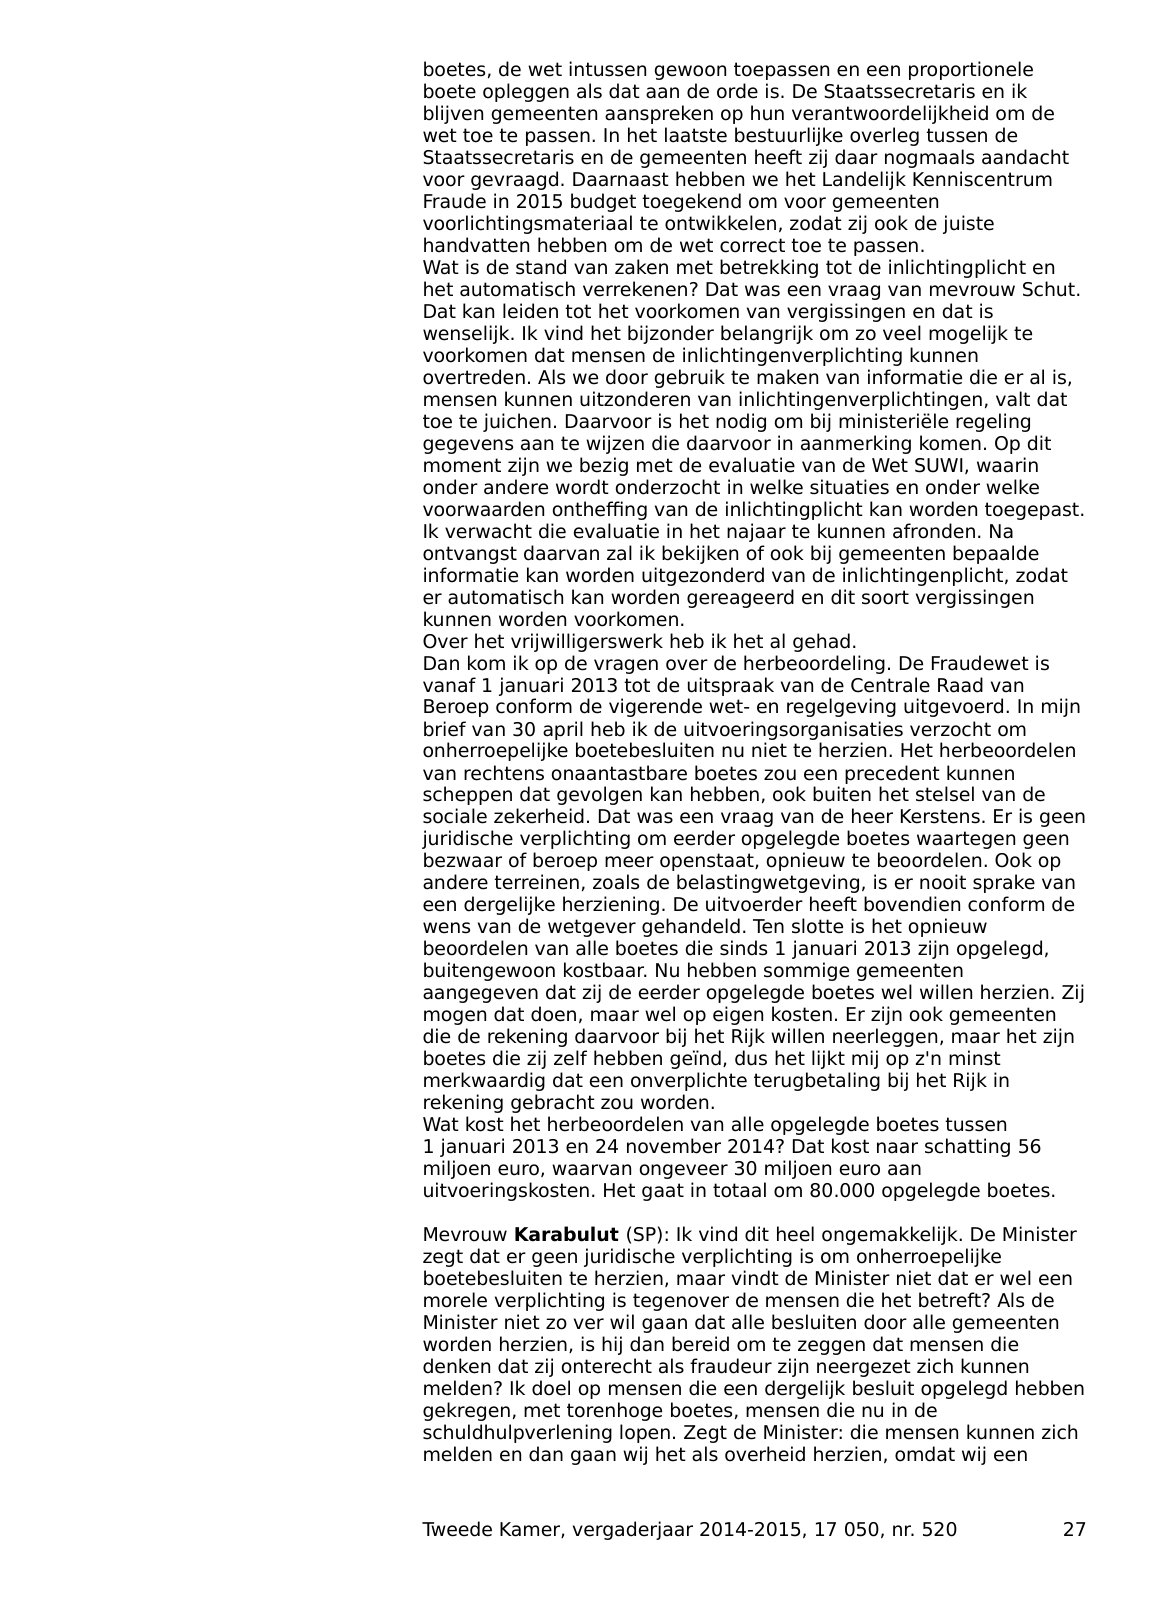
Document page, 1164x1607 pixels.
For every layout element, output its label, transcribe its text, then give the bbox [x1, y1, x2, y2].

text boetes, de wet intussen gewoon toepassen en een proportionele boete opleggen als dat aan de orde is. De Staatssecretaris en ik blijven gemeenten aanspreken op hun verantwoordelijkheid om de wet toe te passen. In het laatste bestuurlijke overleg tussen de Staatssecretaris en de gemeenten heeft zij daar nogmaals aandacht voor gevraagd. Daarnaast hebben we het Landelijk Kenniscentrum Fraude in 2015 budget toegekend om voor gemeenten voorlichtingsmateriaal te ontwikkelen, zodat zij ook de juiste handvatten hebben om de wet correct toe te passen. [422, 59, 1087, 257]
text Wat is de stand van zaken met betrekking tot de inlichtingplicht en het automatisch verrekenen? Dat was een vraag van mevrouw Schut. Dat kan leiden tot het voorkomen van vergissingen en dat is wenselijk. Ik vind het bijzonder belangrijk om zo veel mogelijk te voorkomen dat mensen de inlichtingenverplichting kunnen overtreden. Als we door gebruik te maken van informatie die er al is, mensen kunnen uitzonderen van inlichtingenverplichtingen, valt dat toe te juichen. Daarvoor is het nodig om bij ministeriële regeling gegevens aan te wijzen die daarvoor in aanmerking komen. Op dit moment zijn we bezig met de evaluatie van de Wet SUWI, waarin onder andere wordt onderzocht in welke situaties en onder welke voorwaarden ontheffing van de inlichtingplicht kan worden toegepast. Ik verwacht die evaluatie in het najaar te kunnen afronden. Na ontvangst daarvan zal ik bekijken of ook bij gemeenten bepaalde informatie kan worden uitgezonderd van de inlichtingenplicht, zodat er automatisch kan worden gereageerd en dit soort vergissingen kunnen worden voorkomen. [422, 257, 1087, 631]
text Mevrouw Karabulut (SP): Ik vind dit heel ongemakkelijk. De Minister zegt dat er geen juridische verplichting is om onherroepelijke boetebesluiten te herzien, maar vindt de Minister niet dat er wel een morele verplichting is tegenover de mensen die het betreft? Als de Minister niet zo ver wil gaan dat alle besluiten door alle gemeenten worden herzien, is hij dan bereid om te zeggen dat mensen die denken dat zij onterecht als fraudeur zijn neergezet zich kunnen melden? Ik doel op mensen die een dergelijk besluit opgelegd hebben gekregen, met torenhoge boetes, mensen die nu in de schuldhulpverlening lopen. Zegt de Minister: die mensen kunnen zich melden en dan gaan wij het als overheid herzien, omdat wij een [422, 1224, 1087, 1466]
text Over het vrijwilligerswerk heb ik het al gehad. [422, 631, 1087, 652]
text Wat kost het herbeoordelen van alle opgelegde boetes tussen 1 januari 2013 en 24 november 2014? Dat kost naar schatting 56 miljoen euro, waarvan ongeveer 30 miljoen euro aan uitvoeringskosten. Het gaat in totaal om 80.000 opgelegde boetes. [422, 1114, 1087, 1202]
text Dan kom ik op de vragen over de herbeoordeling. De Fraudewet is vanaf 1 januari 2013 tot de uitspraak van de Centrale Raad van Beroep conform de vigerende wet- en regelgeving uitgevoerd. In mijn brief van 30 april heb ik de uitvoeringsorganisaties verzocht om onherroepelijke boetebesluiten nu niet te herzien. Het herbeoordelen van rechtens onaantastbare boetes zou een precedent kunnen scheppen dat gevolgen kan hebben, ook buiten het stelsel van de sociale zekerheid. Dat was een vraag van de heer Kerstens. Er is geen juridische verplichting om eerder opgelegde boetes waartegen geen bezwaar of beroep meer openstaat, opnieuw te beoordelen. Ook op andere terreinen, zoals de belastingwetgeving, is er nooit sprake van een dergelijke herziening. De uitvoerder heeft bovendien conform de wens van de wetgever gehandeld. Ten slotte is het opnieuw beoordelen van alle boetes die sinds 1 januari 2013 zijn opgelegd, buitengewoon kostbaar. Nu hebben sommige gemeenten aangegeven dat zij de eerder opgelegde boetes wel willen herzien. Zij mogen dat doen, maar wel op eigen kosten. Er zijn ook gemeenten die de rekening daarvoor bij het Rijk willen neerleggen, maar het zijn boetes die zij zelf hebben geïnd, dus het lijkt mij op z'n minst merkwaardig dat een onverplichte terugbetaling bij het Rijk in rekening gebracht zou worden. [422, 652, 1087, 1114]
